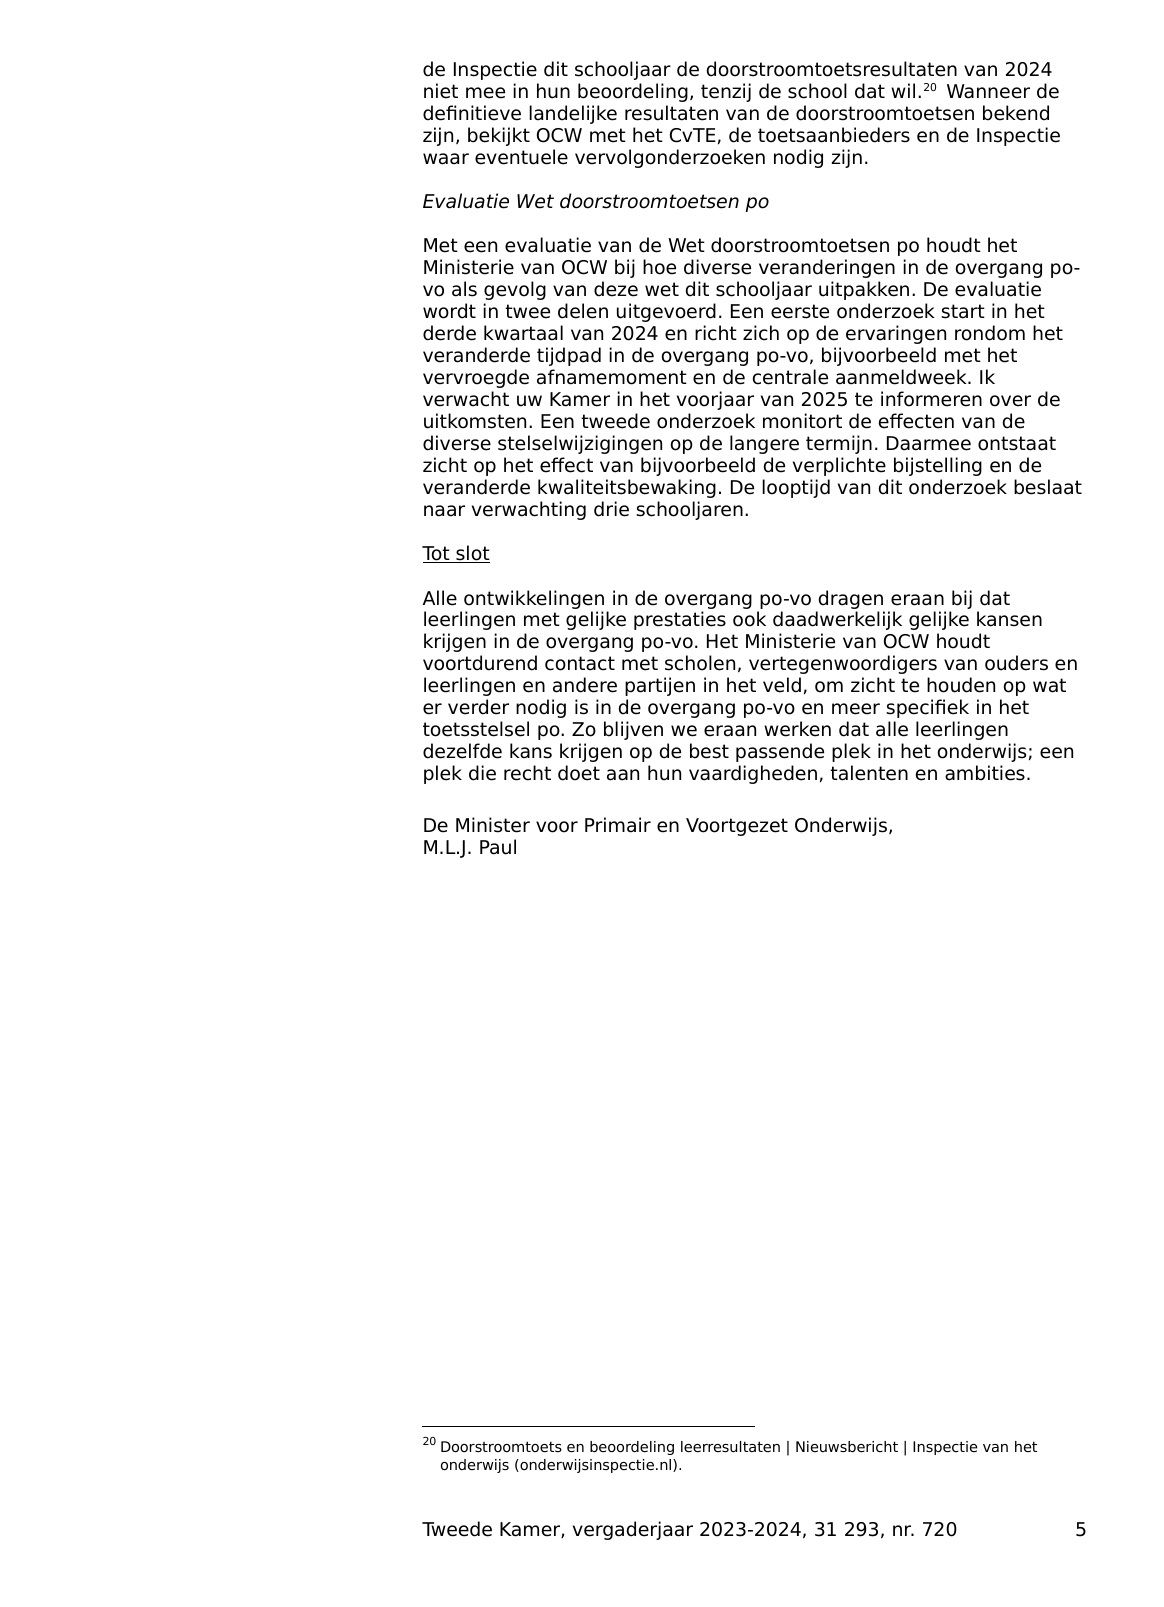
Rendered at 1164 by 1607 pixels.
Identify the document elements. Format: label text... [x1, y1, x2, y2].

subtitle Evaluatie Wet doorstroomtoetsen po [422, 191, 1087, 213]
text Alle ontwikkelingen in de overgang po-vo dragen eraan bij dat leerlingen met gelijke prestaties ook daadwerkelijk gelijke kansen krijgen in de overgang po-vo. Het Ministerie van OCW houdt voortdurend contact met scholen, vertegenwoordigers van ouders en leerlingen en andere partijen in het veld, om zicht te houden op wat er verder nodig is in de overgang po-vo en meer specifiek in het toetsstelsel po. Zo blijven we eraan werken dat alle leerlingen dezelfde kans krijgen op de best passende plek in het onderwijs; een plek die recht doet aan hun vaardigheden, talenten en ambities. [422, 587, 1087, 785]
text Doorstroomtoets en beoordeling leerresultaten | Nieuwsbericht | Inspectie van het onderwijs (onderwijsinspectie.nl). [422, 1435, 1087, 1474]
subtitle Tot slot [422, 543, 1087, 565]
text de Inspectie dit schooljaar de doorstroomtoetsresultaten van 2024 niet mee in hun beoordeling, tenzij de school dat wil. Wanneer de definitieve landelijke resultaten van de doorstroomtoetsen bekend zijn, bekijkt OCW met het CvTE, de toetsaanbieders en de Inspectie waar eventuele vervolgonderzoeken nodig zijn. [422, 59, 1087, 169]
text Met een evaluatie van de Wet doorstroomtoetsen po houdt het Ministerie van OCW bij hoe diverse veranderingen in de overgang po-vo als gevolg van deze wet dit schooljaar uitpakken. De evaluatie wordt in twee delen uitgevoerd. Een eerste onderzoek start in het derde kwartaal van 2024 en richt zich op de ervaringen rondom het veranderde tijdpad in de overgang po-vo, bijvoorbeeld met het vervroegde afnamemoment en de centrale aanmeldweek. Ik verwacht uw Kamer in het voorjaar van 2025 te informeren over de uitkomsten. Een tweede onderzoek monitort de effecten van de diverse stelselwijzigingen op de langere termijn. Daarmee ontstaat zicht op het effect van bijvoorbeeld de verplichte bijstelling en de veranderde kwaliteitsbewaking. De looptijd van dit onderzoek beslaat naar verwachting drie schooljaren. [422, 235, 1087, 521]
text De Minister voor Primair en Voortgezet Onderwijs, M.L.J. Paul [422, 815, 1087, 859]
